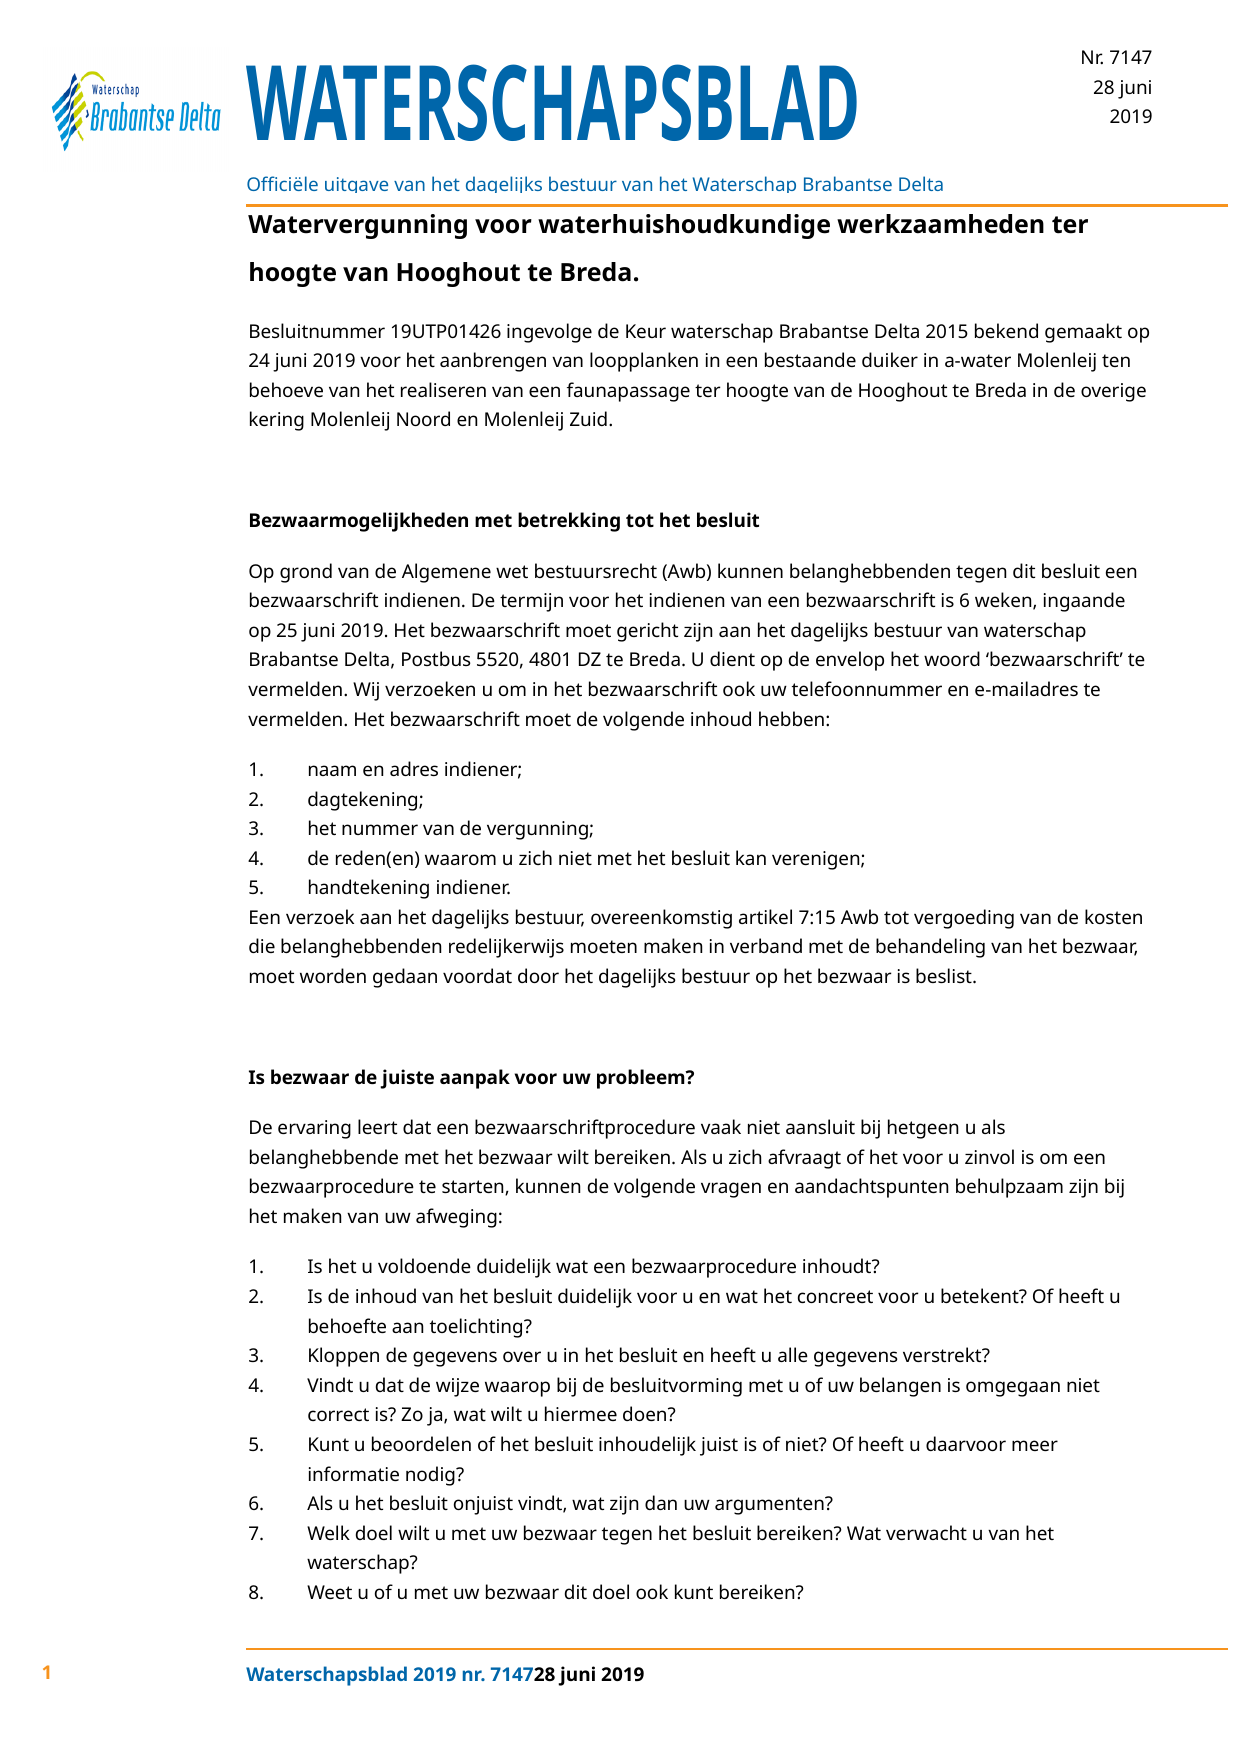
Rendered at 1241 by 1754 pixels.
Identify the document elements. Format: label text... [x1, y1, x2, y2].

list Als u het besluit onjuist vindt, wat zijn dan uw argumenten? [248, 1490, 1152, 1516]
list Weet u of u met uw bezwaar dit doel ook kunt bereiken? [248, 1579, 1152, 1605]
text Besluitnummer 19UTP01426 ingevolge de Keur waterschap Brabantse Delta 2015 bekend gemaakt op 24 juni 2019 voor het aanbrengen van loopplanken in een bestaande duiker in a-water Molenleij ten behoeve van het realiseren van een faunapassage ter hoogte van de Hooghout te Breda in de overige kering Molenleij Noord en Molenleij Zuid. [248, 318, 1152, 432]
text De ervaring leert dat een bezwaarschriftprocedure vaak niet aansluit bij hetgeen u als belanghebbende met het bezwaar wilt bereiken. Als u zich afvraagt of het voor u zinvol is om een bezwaarprocedure te starten, kunnen de volgende vragen en aandachtspunten behulpzaam zijn bij het maken van uw afweging: [248, 1114, 1152, 1229]
picture [41, 47, 231, 172]
text Op grond van de Algemene wet bestuursrecht (Awb) kunnen belanghebbenden tegen dit besluit een bezwaarschrift indienen. De termijn voor het indienen van een bezwaarschrift is 6 weken, ingaande op 25 juni 2019. Het bezwaarschrift moet gericht zijn aan het dagelijks bestuur van waterschap Brabantse Delta, Postbus 5520, 4801 DZ te Breda. U dient op de envelop het woord ‘bezwaarschrift’ te vermelden. Wij verzoeken u om in het bezwaarschrift ook uw telefoonnummer en e‑mailadres te vermelden. Het bezwaarschrift moet de volgende inhoud hebben: [248, 558, 1152, 732]
list handtekening indiener. [248, 874, 1152, 900]
list het nummer van de vergunning; [248, 815, 1152, 841]
text Is bezwaar de juiste aanpak voor uw probleem? [248, 1064, 1152, 1090]
list Is de inhoud van het besluit duidelijk voor u en wat het concreet voor u betekent? Of heeft u behoefte aan toelichting? [248, 1283, 1152, 1339]
list dagtekening; [248, 786, 1152, 812]
list Kunt u beoordelen of het besluit inhoudelijk juist is of niet? Of heeft u daarvoor meer informatie nodig? [248, 1431, 1152, 1487]
list naam en adres indiener; [248, 756, 1152, 782]
list de reden(en) waarom u zich niet met het besluit kan verenigen; [248, 845, 1152, 871]
list Welk doel wilt u met uw bezwaar tegen het besluit bereiken? Wat verwacht u van het waterschap? [248, 1520, 1152, 1575]
list Vindt u dat de wijze waarop bij de besluitvorming met u of uw belangen is omgegaan niet correct is? Zo ja, wat wilt u hiermee doen? [248, 1372, 1152, 1427]
text Een verzoek aan het dagelijks bestuur, overeenkomstig artikel 7:15 Awb tot vergoeding van de kosten die belanghebbenden redelijkerwijs moeten maken in verband met de behandeling van het bezwaar, moet worden gedaan voordat door het dagelijks bestuur op het bezwaar is beslist. [248, 904, 1152, 989]
text Bezwaarmogelijkheden met betrekking tot het besluit [248, 507, 1152, 533]
list Kloppen de gegevens over u in het besluit en heeft u alle gegevens verstrekt? [248, 1342, 1152, 1368]
text Watervergunning voor waterhuishoudkundige werkzaamheden ter hoogte van Hooghout te Breda. [248, 207, 1152, 288]
list Is het u voldoende duidelijk wat een bezwaarprocedure inhoudt? [248, 1254, 1152, 1279]
